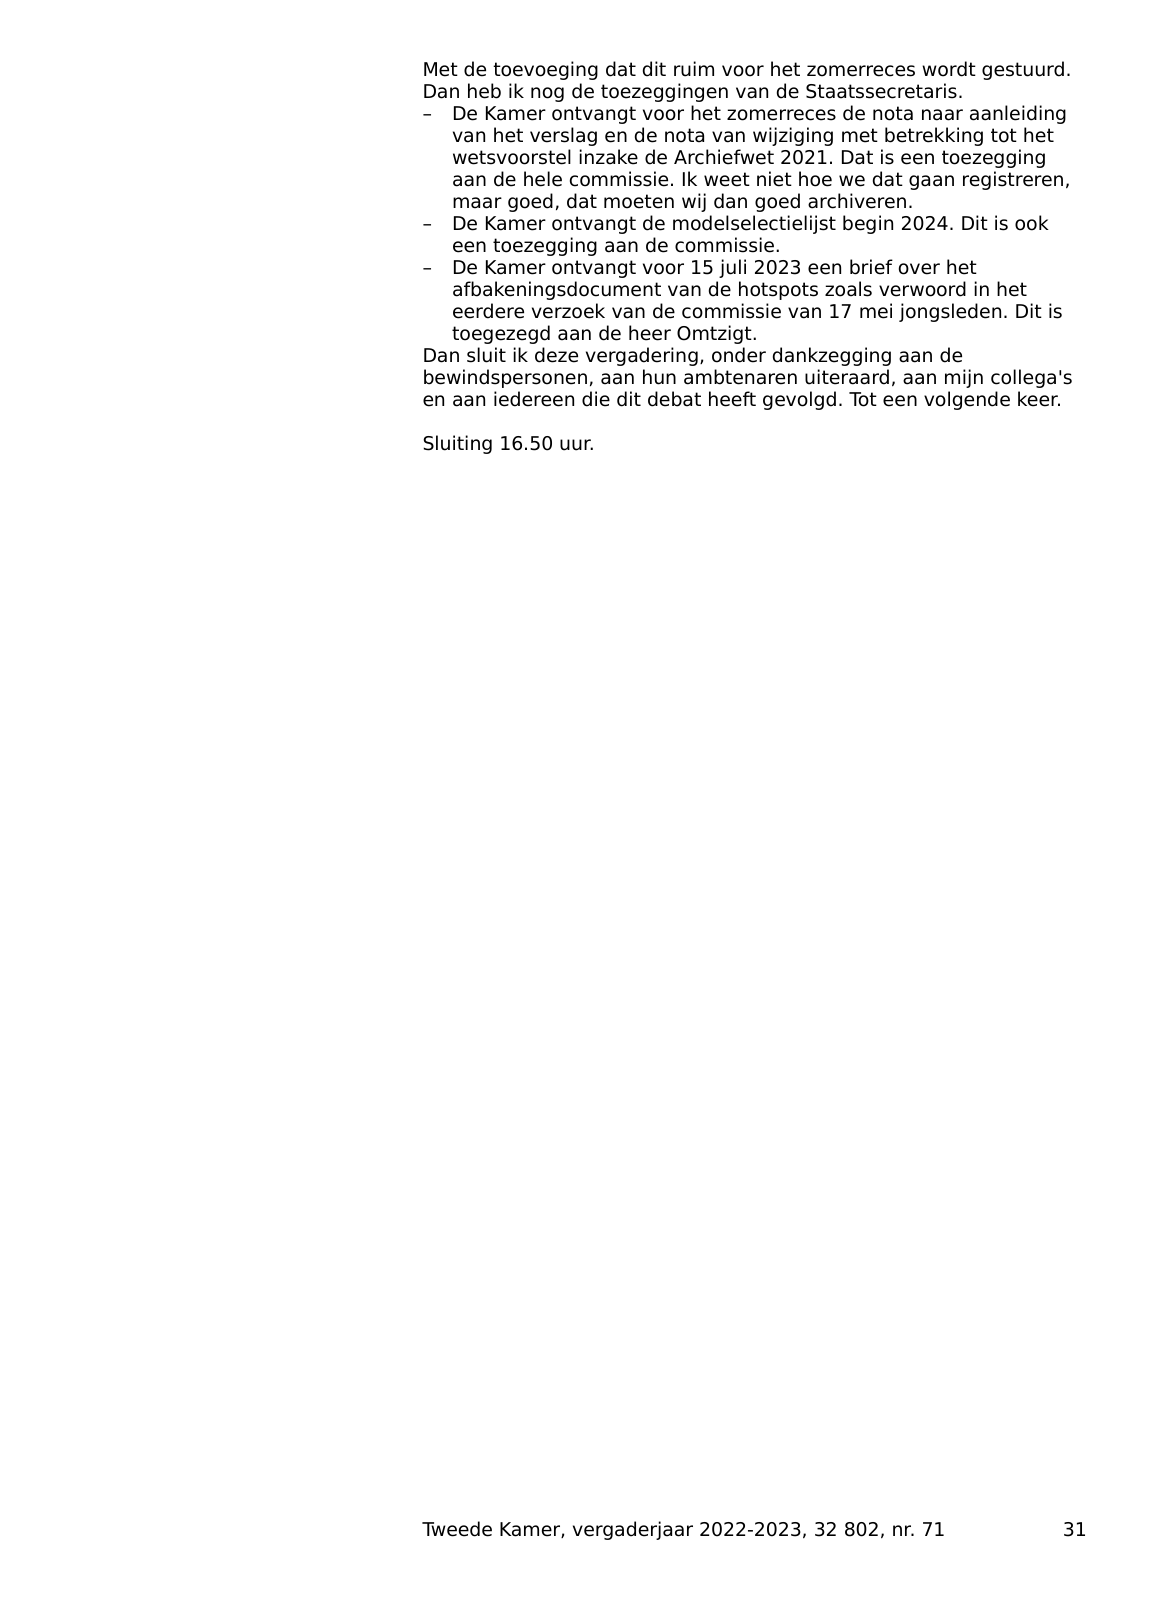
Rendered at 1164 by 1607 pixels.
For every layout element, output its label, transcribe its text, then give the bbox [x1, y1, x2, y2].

text Met de toevoeging dat dit ruim voor het zomerreces wordt gestuurd. Dan heb ik nog de toezeggingen van de Staatssecretaris. [422, 59, 1087, 103]
text Sluiting 16.50 uur. [422, 433, 1087, 455]
text Dan sluit ik deze vergadering, onder dankzegging aan de bewindspersonen, aan hun ambtenaren uiteraard, aan mijn collega's en aan iedereen die dit debat heeft gevolgd. Tot een volgende keer. [422, 345, 1087, 411]
text – De Kamer ontvangt voor het zomerreces de nota naar aanleiding van het verslag en de nota van wijziging met betrekking tot het wetsvoorstel inzake de Archiefwet 2021. Dat is een toezegging aan de hele commissie. Ik weet niet hoe we dat gaan registreren, maar goed, dat moeten wij dan goed archiveren. [422, 103, 1087, 213]
text – De Kamer ontvangt de modelselectielijst begin 2024. Dit is ook een toezegging aan de commissie. [422, 213, 1087, 257]
text – De Kamer ontvangt voor 15 juli 2023 een brief over het afbakeningsdocument van de hotspots zoals verwoord in het eerdere verzoek van de commissie van 17 mei jongsleden. Dit is toegezegd aan de heer Omtzigt. [422, 257, 1087, 345]
